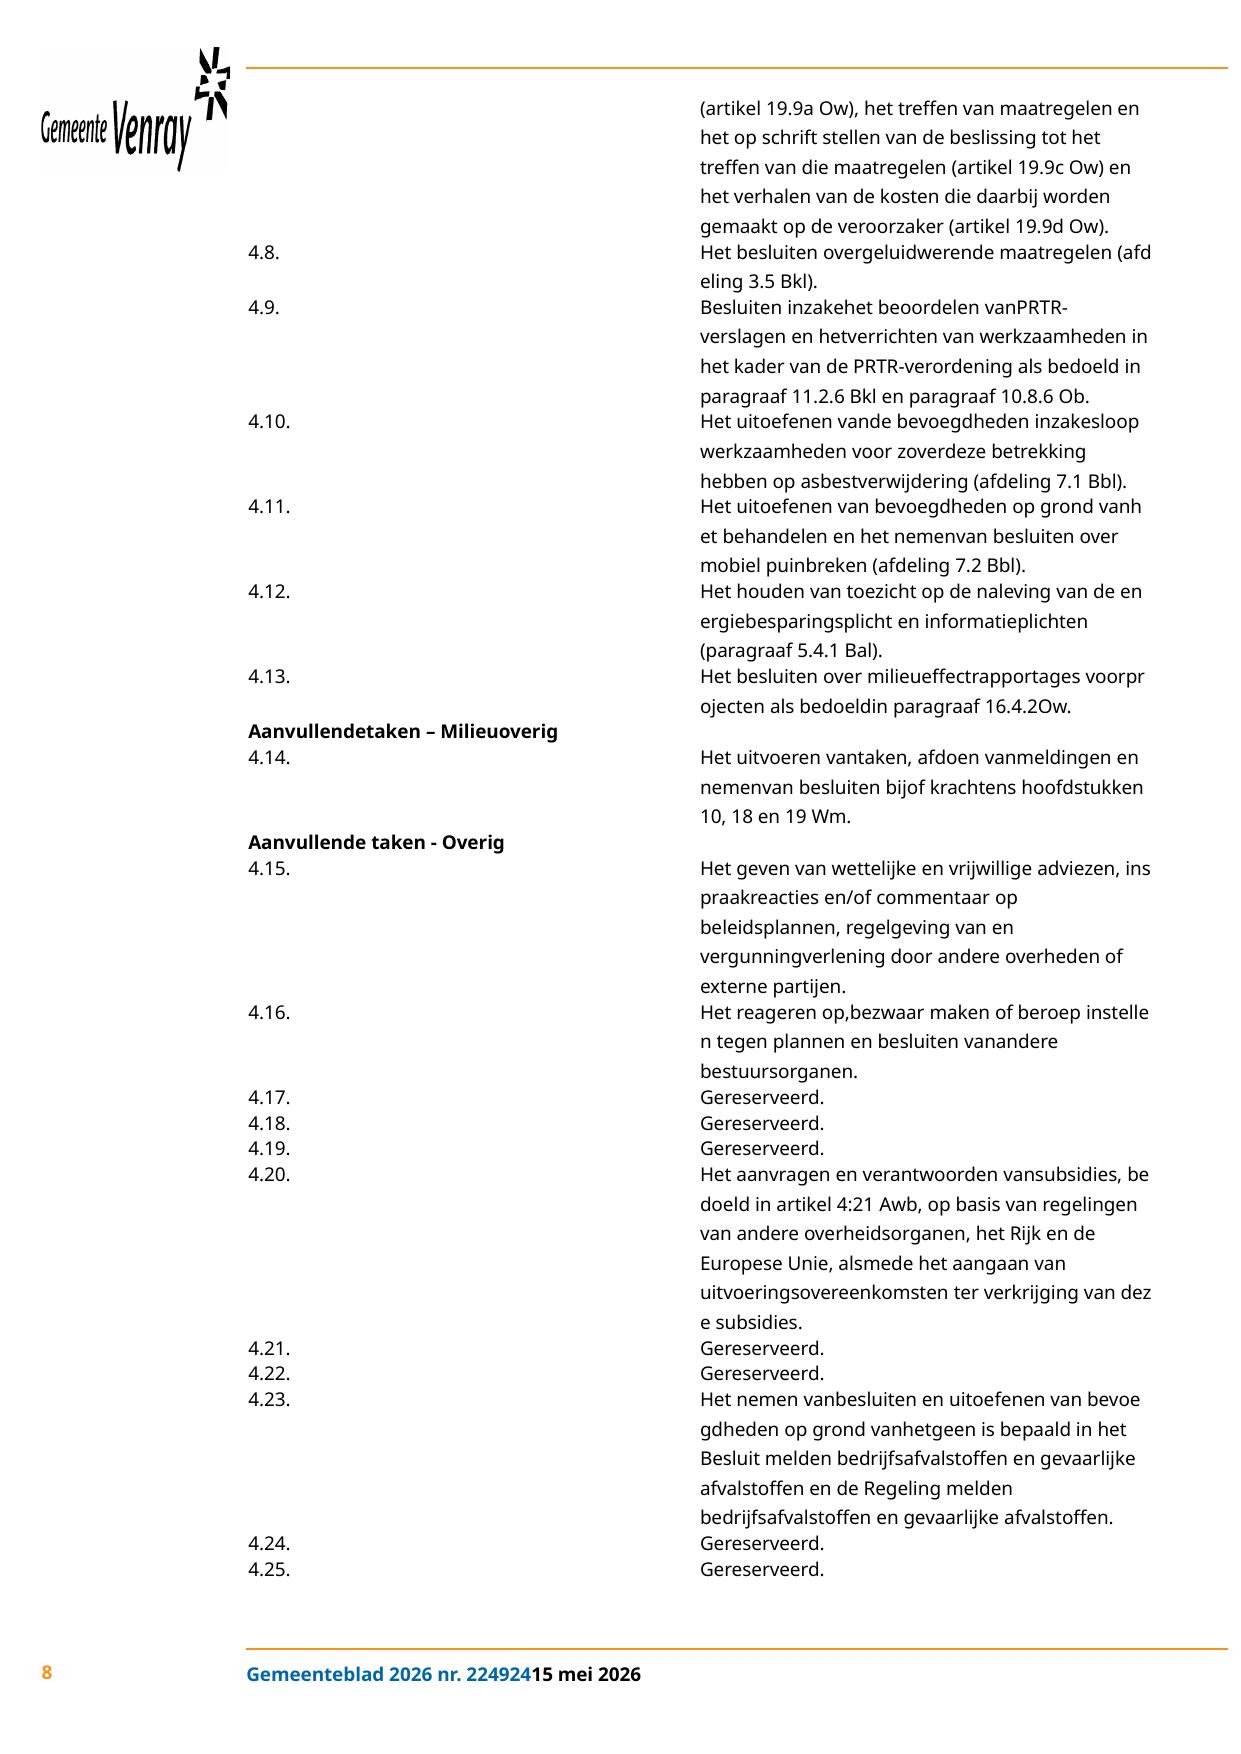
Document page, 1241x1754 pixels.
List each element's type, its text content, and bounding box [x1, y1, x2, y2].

table_cell Het besluiten over milieueffectrapportages voorprojecten als bedoeldin paragraaf 16.4.2Ow. [700, 663, 1152, 719]
table_cell Gereserveerd. [700, 1556, 1152, 1582]
table_cell 4.10. [248, 409, 700, 493]
table_cell Gereserveerd. [700, 1530, 1152, 1556]
table_cell 4.14. [248, 744, 700, 829]
table_cell Gereserveerd. [700, 1084, 1152, 1110]
table_cell 4.16. [248, 999, 700, 1084]
table_cell Het reageren op,bezwaar maken of beroep instellen tegen plannen en besluiten vanandere bestuursorganen. [700, 999, 1152, 1084]
table_cell Het aanvragen en verantwoorden vansubsidies, bedoeld in artikel 4:21 Awb, op basis van regelingen van andere overheidsorganen, het Rijk en de Europese Unie, alsmede het aangaan van uitvoeringsovereenkomsten ter verkrijging van deze subsidies. [700, 1161, 1152, 1335]
table_cell Aanvullende taken - Overig [248, 829, 1152, 855]
table_cell Gereserveerd. [700, 1135, 1152, 1161]
table_cell 4.11. [248, 494, 700, 578]
table_cell Besluiten inzakehet beoordelen vanPRTR-verslagen en hetverrichten van werkzaamheden in het kader van de PRTR-verordening als bedoeld in paragraaf 11.2.6 Bkl en paragraaf 10.8.6 Ob. [700, 294, 1152, 409]
table_cell 4.13. [248, 663, 700, 719]
table_cell Het houden van toezicht op de naleving van de energiebesparingsplicht en informatieplichten (paragraaf 5.4.1 Bal). [700, 579, 1152, 663]
table_cell 4.18. [248, 1110, 700, 1135]
table_cell 4.12. [248, 579, 700, 663]
table_cell 4.19. [248, 1135, 700, 1161]
table_cell 4.25. [248, 1556, 700, 1582]
table_cell Het geven van wettelijke en vrijwillige adviezen, inspraakreacties en/of commentaar op beleidsplannen, regelgeving van en vergunningverlening door andere overheden of externe partijen. [700, 855, 1152, 999]
table_cell Gereserveerd. [700, 1110, 1152, 1135]
table_cell 4.17. [248, 1084, 700, 1110]
table_cell Aanvullendetaken – Milieuoverig [248, 719, 1152, 744]
table_cell 4.22. [248, 1361, 700, 1386]
table_cell Het nemen vanbesluiten en uitoefenen van bevoegdheden op grond vanhetgeen is bepaald in het Besluit melden bedrijfsafvalstoffen en gevaarlijke afvalstoffen en de Regeling melden bedrijfsafvalstoffen en gevaarlijke afvalstoffen. [700, 1386, 1152, 1530]
table_cell Gereserveerd. [700, 1361, 1152, 1386]
table_cell Het uitoefenen van bevoegdheden op grond vanhet behandelen en het nemenvan besluiten over mobiel puinbreken (afdeling 7.2 Bbl). [700, 494, 1152, 578]
table_cell Het besluiten overgeluidwerende maatregelen (afdeling 3.5 Bkl). [700, 239, 1152, 294]
picture [41, 47, 231, 172]
table_cell (artikel 19.9a Ow), het treffen van maatregelen en het op schrift stellen van de beslissing tot het treffen van die maatregelen (artikel 19.9c Ow) en het verhalen van de kosten die daarbij worden gemaakt op de veroorzaker (artikel 19.9d Ow). [700, 95, 1152, 239]
table_cell 4.21. [248, 1335, 700, 1361]
table_cell Gereserveerd. [700, 1335, 1152, 1361]
table_cell 4.24. [248, 1530, 700, 1556]
table_cell 4.8. [248, 239, 700, 294]
table_cell [248, 95, 700, 239]
table_cell Het uitoefenen vande bevoegdheden inzakesloopwerkzaamheden voor zoverdeze betrekking hebben op asbestverwijdering (afdeling 7.1 Bbl). [700, 409, 1152, 493]
table_cell Het uitvoeren vantaken, afdoen vanmeldingen en nemenvan besluiten bijof krachtens hoofdstukken 10, 18 en 19 Wm. [700, 744, 1152, 829]
table_cell 4.20. [248, 1161, 700, 1335]
table_cell 4.23. [248, 1386, 700, 1530]
table_cell 4.9. [248, 294, 700, 409]
table_cell 4.15. [248, 855, 700, 999]
